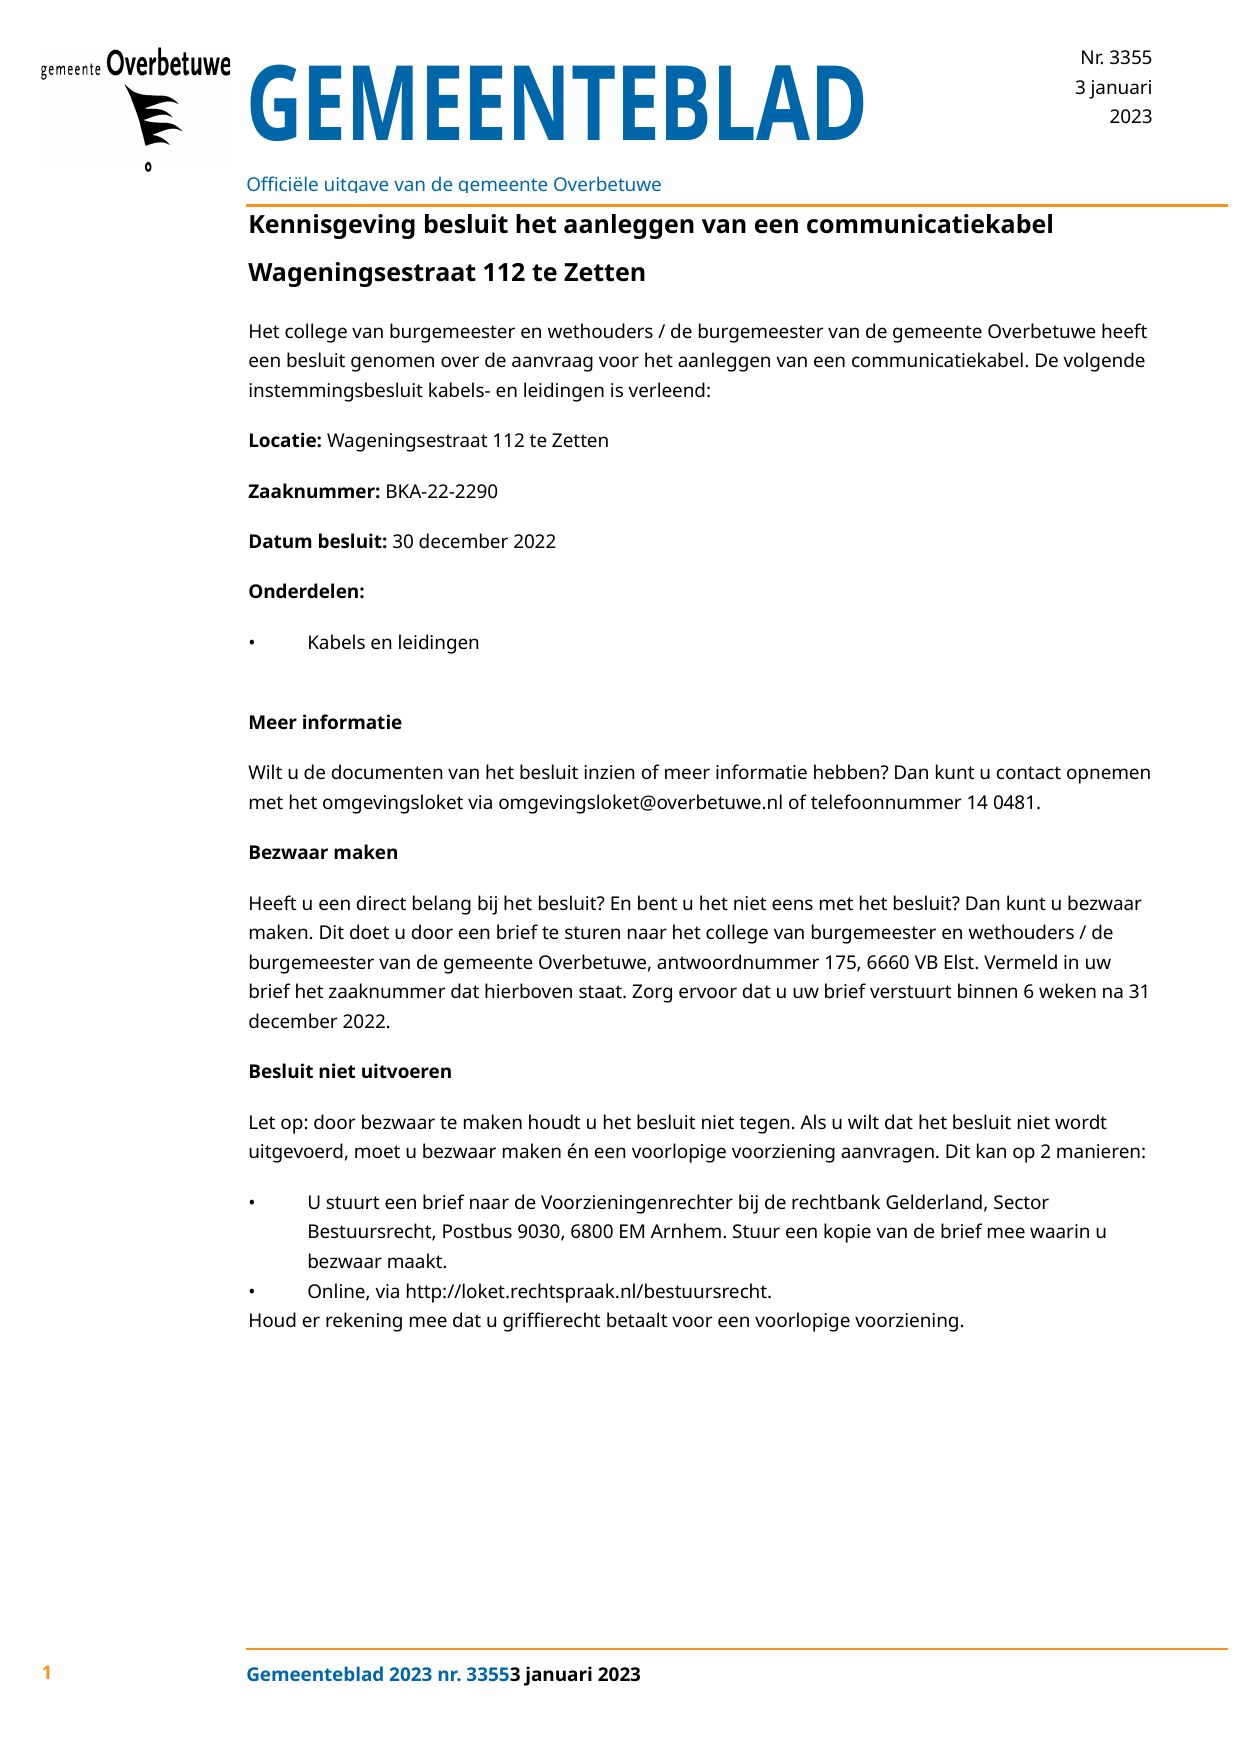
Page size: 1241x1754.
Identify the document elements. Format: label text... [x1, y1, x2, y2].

text Locatie: Wageningsestraat 112 te Zetten [248, 427, 1152, 453]
list Online, via http://loket.rechtspraak.nl/bestuursrecht. [248, 1278, 1152, 1304]
text Meer informatie [248, 709, 1152, 735]
text Zaaknummer: BKA-22-2290 [248, 478, 1152, 504]
text Het college van burgemeester en wethouders / de burgemeester van de gemeente Overbetuwe heeft een besluit genomen over de aanvraag voor het aanleggen van een communicatiekabel. De volgende instemmingsbesluit kabels- en leidingen is verleend: [248, 318, 1152, 403]
text Onderdelen: [248, 579, 1152, 604]
text Bezwaar maken [248, 839, 1152, 865]
text Let op: door bezwaar te maken houdt u het besluit niet tegen. Als u wilt dat het besluit niet wordt uitgevoerd, moet u bezwaar maken én een voorlopige voorziening aanvragen. Dit kan op 2 manieren: [248, 1109, 1152, 1164]
text Kennisgeving besluit het aanleggen van een communicatiekabel Wageningsestraat 112 te Zetten [248, 207, 1152, 288]
text Houd er rekening mee dat u griffierecht betaalt voor een voorlopige voorziening. [248, 1307, 1152, 1333]
text Wilt u de documenten van het besluit inzien of meer informatie hebben? Dan kunt u contact opnemen met het omgevingsloket via omgevingsloket@overbetuwe.nl of telefoonnummer 14 0481. [248, 759, 1152, 815]
text Heeft u een direct belang bij het besluit? En bent u het niet eens met het besluit? Dan kunt u bezwaar maken. Dit doet u door een brief te sturen naar het college van burgemeester en wethouders / de burgemeester van de gemeente Overbetuwe, antwoordnummer 175, 6660 VB Elst. Vermeld in uw brief het zaaknummer dat hierboven staat. Zorg ervoor dat u uw brief verstuurt binnen 6 weken na 31 december 2022. [248, 890, 1152, 1034]
picture [41, 47, 231, 172]
text Besluit niet uitvoeren [248, 1059, 1152, 1084]
list U stuurt een brief naar de Voorzieningenrechter bij de rechtbank Gelderland, Sector Bestuursrecht, Postbus 9030, 6800 EM Arnhem. Stuur een kopie van de brief mee waarin u bezwaar maakt. [248, 1189, 1152, 1274]
list Kabels en leidingen [248, 629, 1152, 655]
text Datum besluit: 30 december 2022 [248, 528, 1152, 554]
